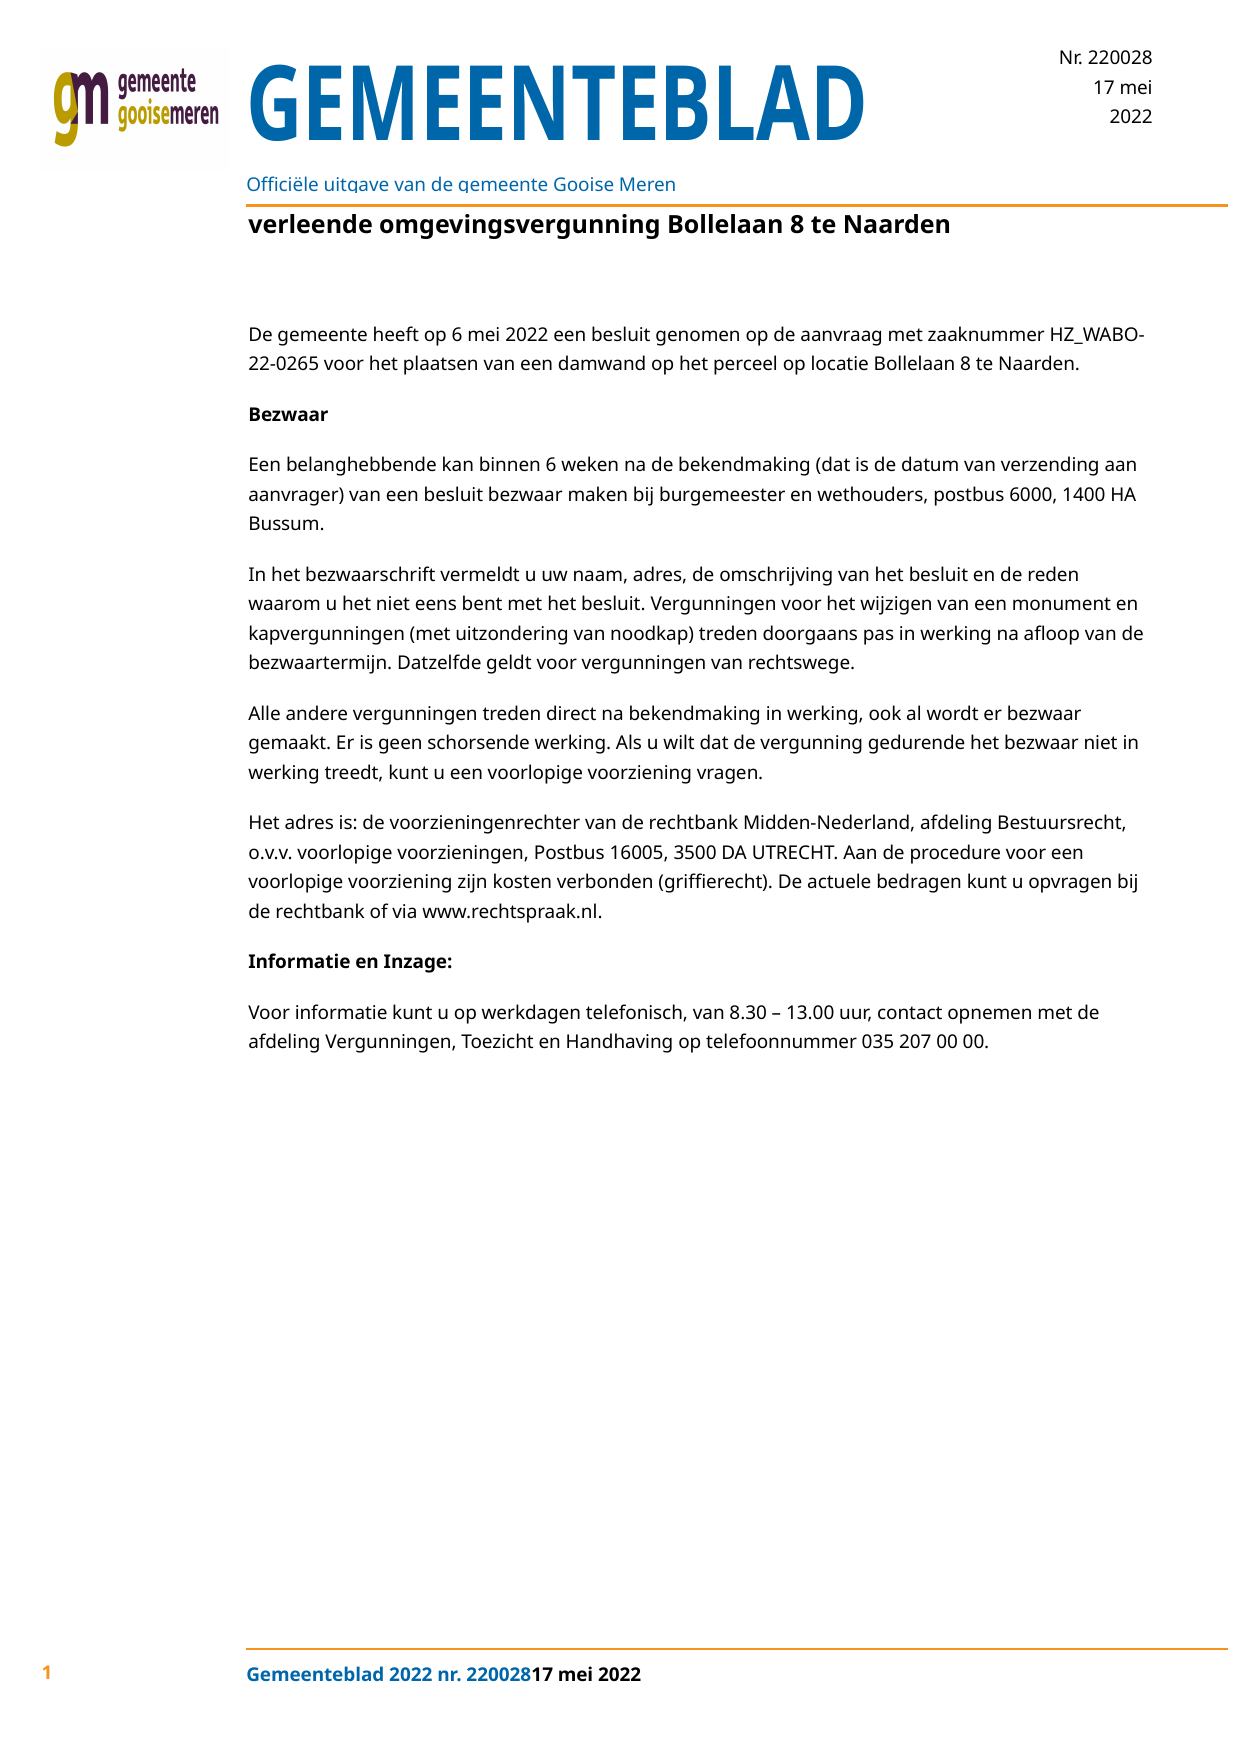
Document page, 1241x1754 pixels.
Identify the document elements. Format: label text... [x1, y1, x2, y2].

text Het adres is: de voorzieningenrechter van de rechtbank Midden-Nederland, afdeling Bestuursrecht, o.v.v. voorlopige voorzieningen, Postbus 16005, 3500 DA UTRECHT. Aan de procedure voor een voorlopige voorziening zijn kosten verbonden (griffierecht). De actuele bedragen kunt u opvragen bij de rechtbank of via www.rechtspraak.nl. [248, 809, 1152, 924]
picture [41, 47, 231, 172]
text Alle andere vergunningen treden direct na bekendmaking in werking, ook al wordt er bezwaar gemaakt. Er is geen schorsende werking. Als u wilt dat de vergunning gedurende het bezwaar niet in werking treedt, kunt u een voorlopige voorziening vragen. [248, 700, 1152, 785]
text verleende omgevingsvergunning Bollelaan 8 te Naarden [248, 207, 1152, 241]
text De gemeente heeft op 6 mei 2022 een besluit genomen op de aanvraag met zaaknummer HZ_WABO-22-0265 voor het plaatsen van een damwand op het perceel op locatie Bollelaan 8 te Naarden. [248, 321, 1152, 376]
text Informatie en Inzage: [248, 949, 1152, 974]
text Bezwaar [248, 401, 1152, 426]
text In het bezwaarschrift vermeldt u uw naam, adres, de omschrijving van het besluit en de reden waarom u het niet eens bent met het besluit. Vergunningen voor het wijzigen van een monument en kapvergunningen (met uitzondering van noodkap) treden doorgaans pas in werking na afloop van de bezwaartermijn. Datzelfde geldt voor vergunningen van rechtswege. [248, 561, 1152, 675]
text Voor informatie kunt u op werkdagen telefonisch, van 8.30 – 13.00 uur, contact opnemen met de afdeling Vergunningen, Toezicht en Handhaving op telefoonnummer 035 207 00 00. [248, 999, 1152, 1054]
text Een belanghebbende kan binnen 6 weken na de bekendmaking (dat is de datum van verzending aan aanvrager) van een besluit bezwaar maken bij burgemeester en wethouders, postbus 6000, 1400 HA Bussum. [248, 451, 1152, 536]
